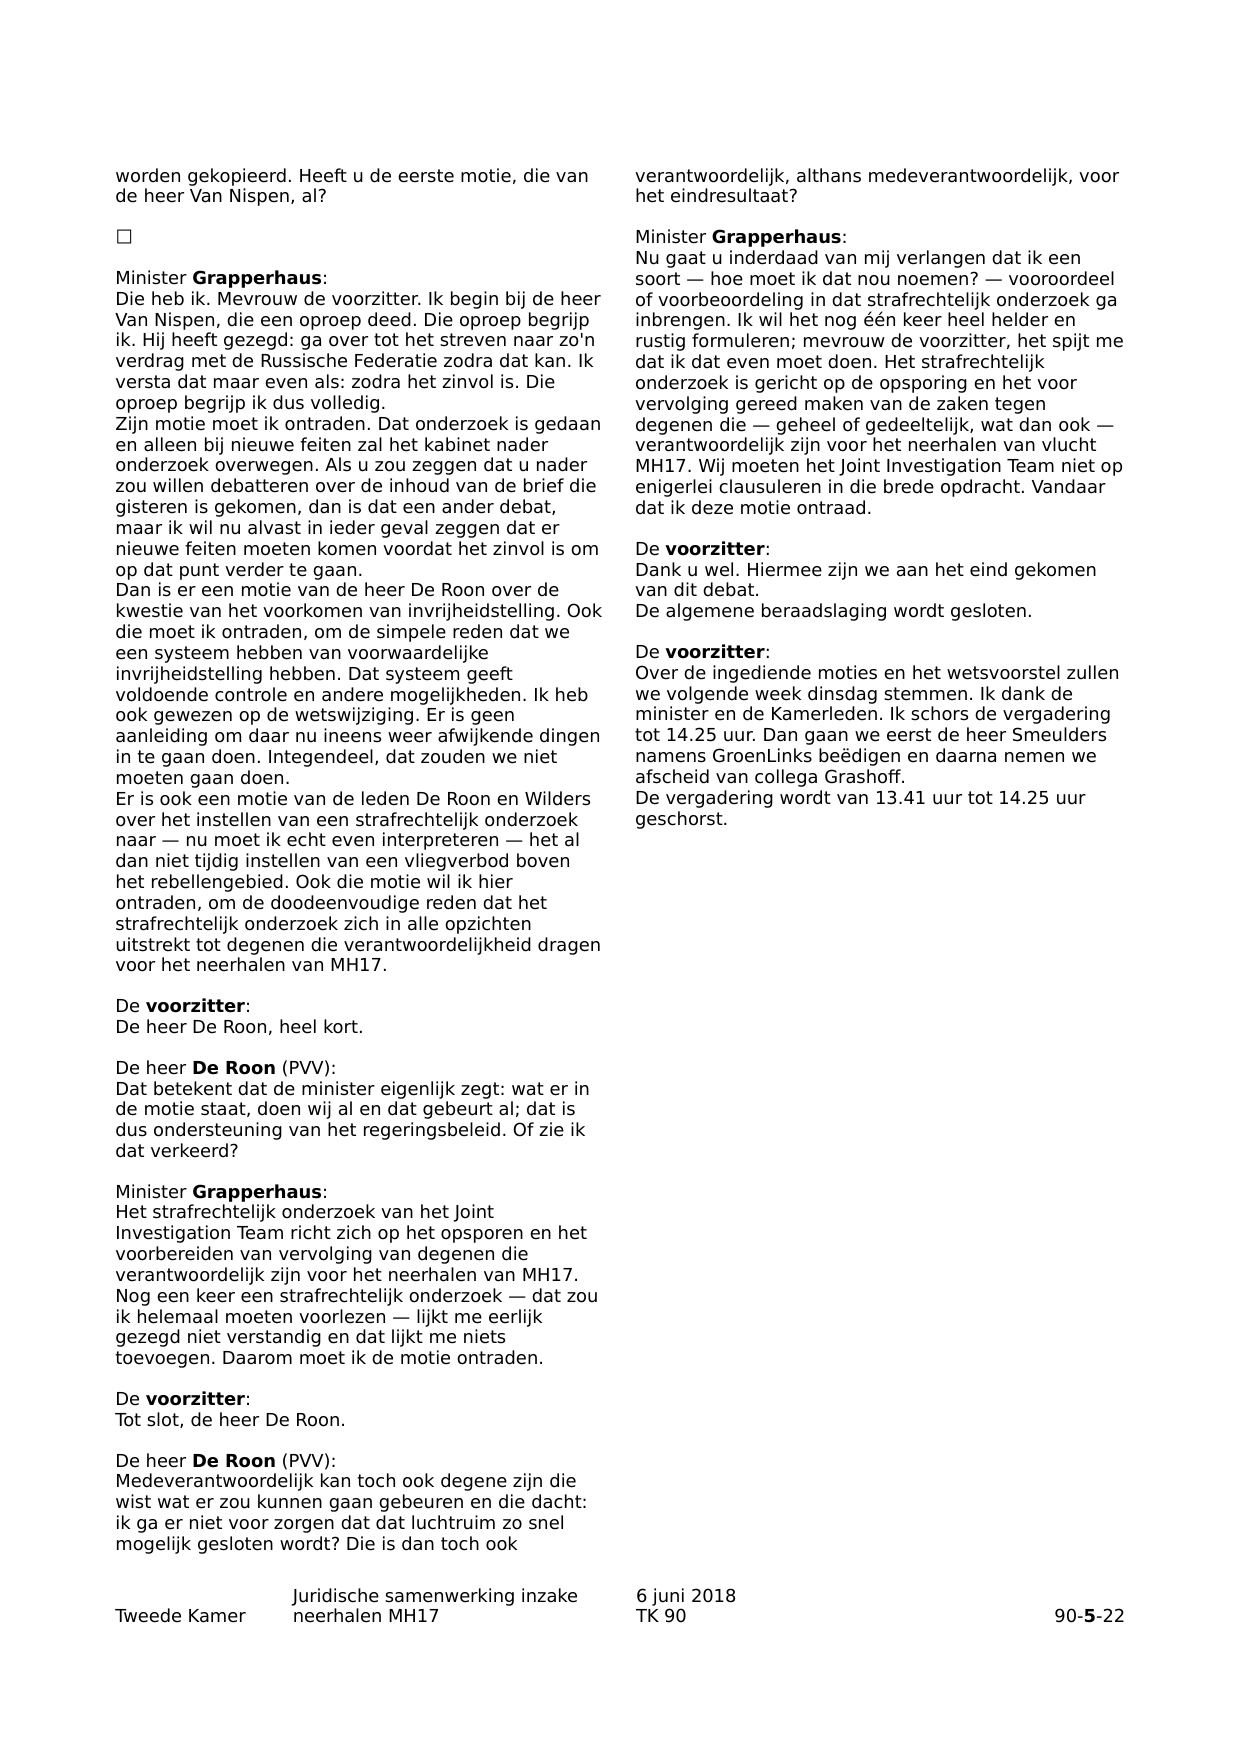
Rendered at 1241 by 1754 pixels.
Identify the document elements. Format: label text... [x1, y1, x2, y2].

text worden gekopieerd. Heeft u de eerste motie, die van de heer Van Nispen, al? [115, 165, 605, 207]
text De voorzitter: [115, 996, 605, 1017]
text Minister Grapperhaus: [115, 1182, 605, 1202]
text Dank u wel. Hiermee zijn we aan het eind gekomen van dit debat. [635, 559, 1125, 601]
text De heer De Roon (PVV): [115, 1451, 605, 1471]
text Tot slot, de heer De Roon. [115, 1410, 605, 1431]
text Medeverantwoordelijk kan toch ook degene zijn die wist wat er zou kunnen gaan gebeuren en die dacht: ik ga er niet voor zorgen dat dat luchtruim zo snel mogelijk gesloten wordt? Die is dan toch ook [115, 1471, 605, 1554]
text Dan is er een motie van de heer De Roon over de kwestie van het voorkomen van invrijheidstelling. Ook die moet ik ontraden, om de simpele reden dat we een systeem hebben van voorwaardelijke invrijheidstelling hebben. Dat systeem geeft voldoende controle en andere mogelijkheden. Ik heb ook gewezen op de wetswijziging. Er is geen aanleiding om daar nu ineens weer afwijkende dingen in te gaan doen. Integendeel, dat zouden we niet moeten gaan doen. [115, 580, 605, 788]
text De heer De Roon, heel kort. [115, 1017, 605, 1037]
text verantwoordelijk, althans medeverantwoordelijk, voor het eindresultaat? [635, 165, 1125, 207]
text Minister Grapperhaus: [115, 268, 605, 288]
text De voorzitter: [115, 1389, 605, 1410]
text Die heb ik. Mevrouw de voorzitter. Ik begin bij de heer Van Nispen, die een oproep deed. Die oproep begrijp ik. Hij heeft gezegd: ga over tot het streven naar zo'n verdrag met de Russische Federatie zodra dat kan. Ik versta dat maar even als: zodra het zinvol is. Die oproep begrijp ik dus volledig. [115, 288, 605, 413]
text De voorzitter: [635, 538, 1125, 559]
text De heer De Roon (PVV): [115, 1057, 605, 1078]
text Het strafrechtelijk onderzoek van het Joint Investigation Team richt zich op het opsporen en het voorbereiden van vervolging van degenen die verantwoordelijk zijn voor het neerhalen van MH17. Nog een keer een strafrechtelijk onderzoek — dat zou ik helemaal moeten voorlezen — lijkt me eerlijk gezegd niet verstandig en dat lijkt me niets toevoegen. Daarom moet ik de motie ontraden. [115, 1202, 605, 1369]
text De algemene beraadslaging wordt gesloten. [635, 601, 1125, 622]
text De voorzitter: [635, 642, 1125, 662]
text Minister Grapperhaus: [635, 227, 1125, 248]
text De vergadering wordt van 13.41 uur tot 14.25 uur geschorst. [635, 787, 1125, 829]
text Over de ingediende moties en het wetsvoorstel zullen we volgende week dinsdag stemmen. Ik dank de minister en de Kamerleden. Ik schors de vergadering tot 14.25 uur. Dan gaan we eerst de heer Smeulders namens GroenLinks beëdigen en daarna nemen we afscheid van collega Grashoff. [635, 662, 1125, 787]
text Er is ook een motie van de leden De Roon en Wilders over het instellen van een strafrechtelijk onderzoek naar — nu moet ik echt even interpreteren — het al dan niet tijdig instellen van een vliegverbod boven het rebellengebied. Ook die motie wil ik hier ontraden, om de doodeenvoudige reden dat het strafrechtelijk onderzoek zich in alle opzichten uitstrekt tot degenen die verantwoordelijkheid dragen voor het neerhalen van MH17. [115, 788, 605, 976]
text Zijn motie moet ik ontraden. Dat onderzoek is gedaan en alleen bij nieuwe feiten zal het kabinet nader onderzoek overwegen. Als u zou zeggen dat u nader zou willen debatteren over de inhoud van de brief die gisteren is gekomen, dan is dat een ander debat, maar ik wil nu alvast in ieder geval zeggen dat er nieuwe feiten moeten komen voordat het zinvol is om op dat punt verder te gaan. [115, 413, 605, 580]
text Dat betekent dat de minister eigenlijk zegt: wat er in de motie staat, doen wij al en dat gebeurt al; dat is dus ondersteuning van het regeringsbeleid. Of zie ik dat verkeerd? [115, 1078, 605, 1162]
text Nu gaat u inderdaad van mij verlangen dat ik een soort — hoe moet ik dat nou noemen? — vooroordeel of voorbeoordeling in dat strafrechtelijk onderzoek ga inbrengen. Ik wil het nog één keer heel helder en rustig formuleren; mevrouw de voorzitter, het spijt me dat ik dat even moet doen. Het strafrechtelijk onderzoek is gericht op de opsporing en het voor vervolging gereed maken van de zaken tegen degenen die — geheel of gedeeltelijk, wat dan ook — verantwoordelijk zijn voor het neerhalen van vlucht MH17. Wij moeten het Joint Investigation Team niet op enigerlei clausuleren in die brede opdracht. Vandaar dat ik deze motie ontraad. [635, 248, 1125, 518]
text ⬜ [115, 227, 605, 248]
